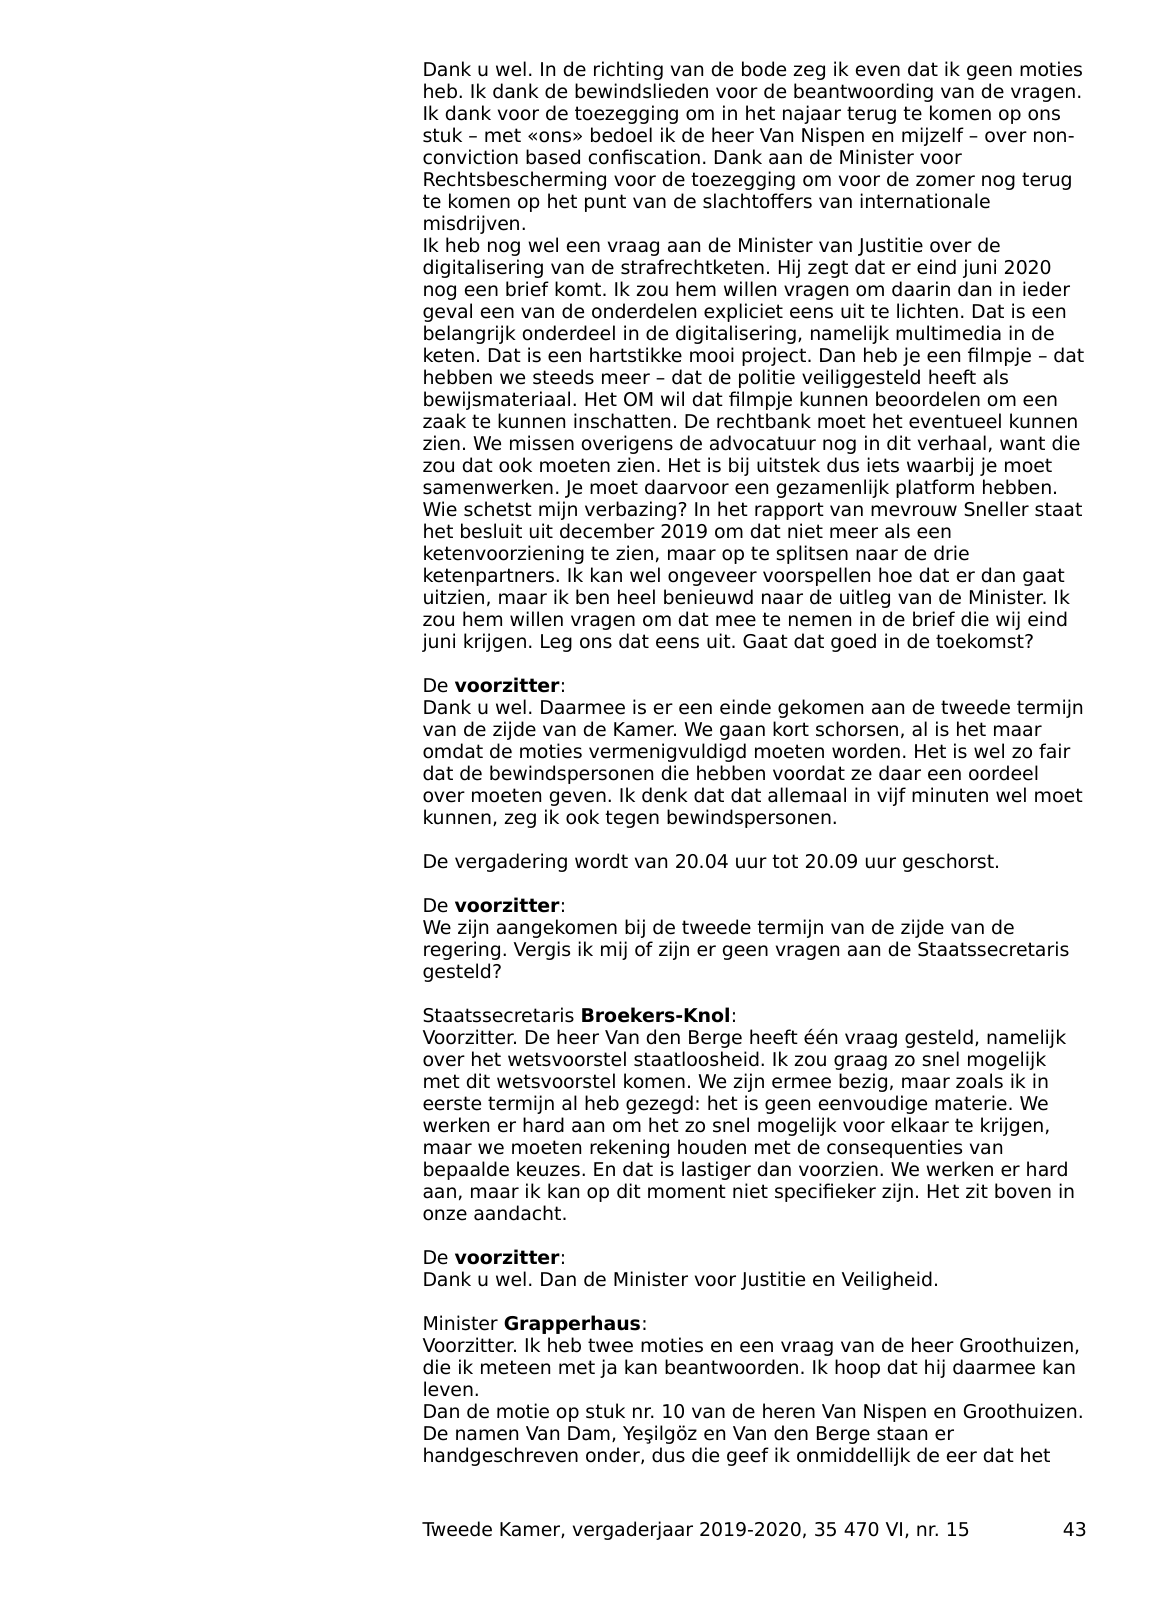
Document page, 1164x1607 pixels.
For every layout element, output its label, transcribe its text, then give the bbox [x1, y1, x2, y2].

text Minister Grapperhaus: [422, 1313, 1087, 1335]
text Ik heb nog wel een vraag aan de Minister van Justitie over de digitalisering van de strafrechtketen. Hij zegt dat er eind juni 2020 nog een brief komt. Ik zou hem willen vragen om daarin dan in ieder geval een van de onderdelen expliciet eens uit te lichten. Dat is een belangrijk onderdeel in de digitalisering, namelijk multimedia in de keten. Dat is een hartstikke mooi project. Dan heb je een filmpje – dat hebben we steeds meer – dat de politie veiliggesteld heeft als bewijsmateriaal. Het OM wil dat filmpje kunnen beoordelen om een zaak te kunnen inschatten. De rechtbank moet het eventueel kunnen zien. We missen overigens de advocatuur nog in dit verhaal, want die zou dat ook moeten zien. Het is bij uitstek dus iets waarbij je moet samenwerken. Je moet daarvoor een gezamenlijk platform hebben. Wie schetst mijn verbazing? In het rapport van mevrouw Sneller staat het besluit uit december 2019 om dat niet meer als een ketenvoorziening te zien, maar op te splitsen naar de drie ketenpartners. Ik kan wel ongeveer voorspellen hoe dat er dan gaat uitzien, maar ik ben heel benieuwd naar de uitleg van de Minister. Ik zou hem willen vragen om dat mee te nemen in de brief die wij eind juni krijgen. Leg ons dat eens uit. Gaat dat goed in de toekomst? [422, 235, 1087, 652]
text Dan de motie op stuk nr. 10 van de heren Van Nispen en Groothuizen. De namen Van Dam, Yeşilgöz en Van den Berge staan er handgeschreven onder, dus die geef ik onmiddellijk de eer dat het [422, 1401, 1087, 1467]
text Voorzitter. Ik heb twee moties en een vraag van de heer Groothuizen, die ik meteen met ja kan beantwoorden. Ik hoop dat hij daarmee kan leven. [422, 1335, 1087, 1401]
text We zijn aangekomen bij de tweede termijn van de zijde van de regering. Vergis ik mij of zijn er geen vragen aan de Staatssecretaris gesteld? [422, 917, 1087, 983]
text De vergadering wordt van 20.04 uur tot 20.09 uur geschorst. [422, 851, 1087, 873]
text De voorzitter: [422, 675, 1087, 697]
text Staatssecretaris Broekers-Knol: [422, 1005, 1087, 1027]
text De voorzitter: [422, 1247, 1087, 1269]
text Dank u wel. Daarmee is er een einde gekomen aan de tweede termijn van de zijde van de Kamer. We gaan kort schorsen, al is het maar omdat de moties vermenigvuldigd moeten worden. Het is wel zo fair dat de bewindspersonen die hebben voordat ze daar een oordeel over moeten geven. Ik denk dat dat allemaal in vijf minuten wel moet kunnen, zeg ik ook tegen bewindspersonen. [422, 697, 1087, 828]
text De voorzitter: [422, 895, 1087, 917]
text Dank u wel. In de richting van de bode zeg ik even dat ik geen moties heb. Ik dank de bewindslieden voor de beantwoording van de vragen. Ik dank voor de toezegging om in het najaar terug te komen op ons stuk – met «ons» bedoel ik de heer Van Nispen en mijzelf – over non-conviction based confiscation. Dank aan de Minister voor Rechtsbescherming voor de toezegging om voor de zomer nog terug te komen op het punt van de slachtoffers van internationale misdrijven. [422, 59, 1087, 235]
text Voorzitter. De heer Van den Berge heeft één vraag gesteld, namelijk over het wetsvoorstel staatloosheid. Ik zou graag zo snel mogelijk met dit wetsvoorstel komen. We zijn ermee bezig, maar zoals ik in eerste termijn al heb gezegd: het is geen eenvoudige materie. We werken er hard aan om het zo snel mogelijk voor elkaar te krijgen, maar we moeten rekening houden met de consequenties van bepaalde keuzes. En dat is lastiger dan voorzien. We werken er hard aan, maar ik kan op dit moment niet specifieker zijn. Het zit boven in onze aandacht. [422, 1027, 1087, 1225]
text Dank u wel. Dan de Minister voor Justitie en Veiligheid. [422, 1269, 1087, 1291]
